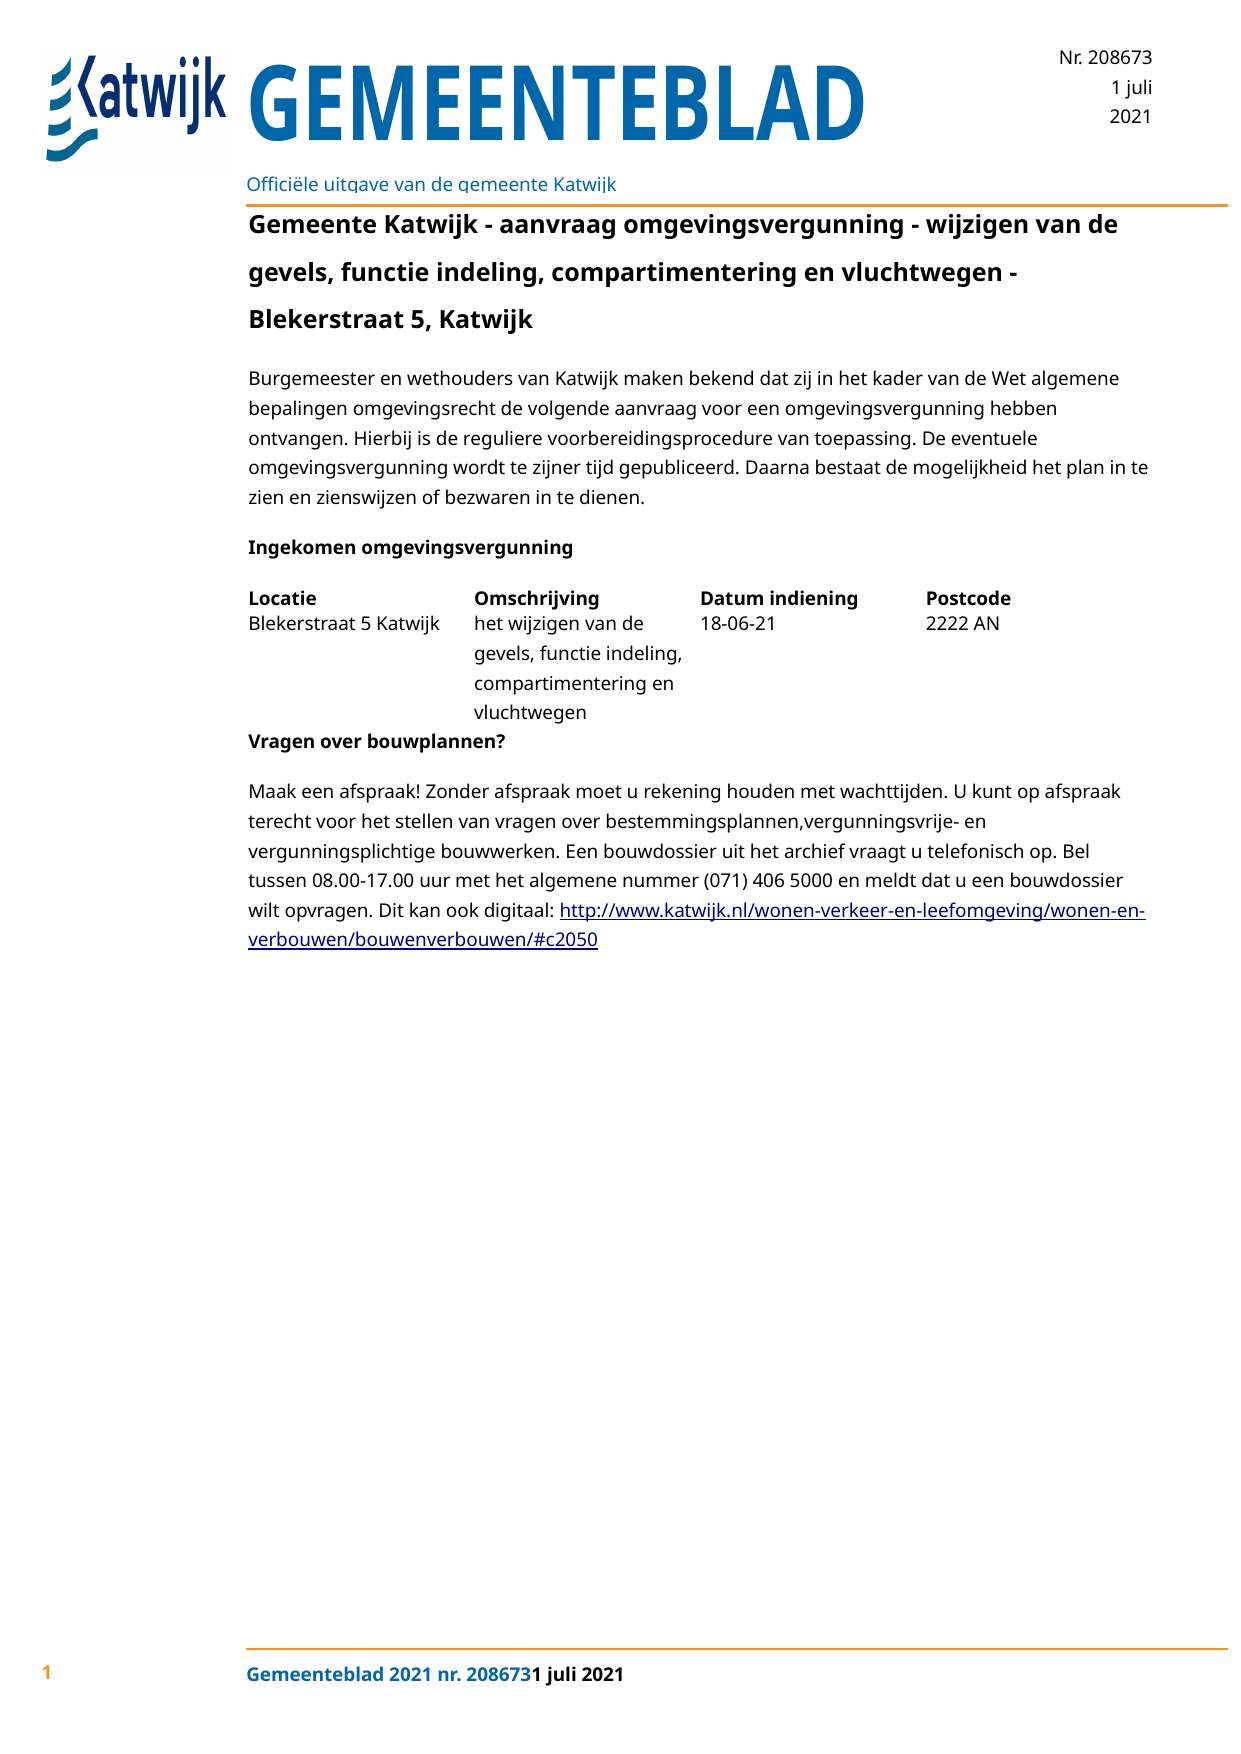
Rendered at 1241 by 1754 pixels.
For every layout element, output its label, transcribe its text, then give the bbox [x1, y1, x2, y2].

text Maak een afspraak! Zonder afspraak moet u rekening houden met wachttijden. U kunt op afspraak terecht voor het stellen van vragen over bestemmingsplannen,vergunningsvrije- en vergunningsplichtige bouwwerken. Een bouwdossier uit het archief vraagt u telefonisch op. Bel tussen 08.00-17.00 uur met het algemene nummer (071) 406 5000 en meldt dat u een bouwdossier wilt opvragen. Dit kan ook digitaal: http://www.katwijk.nl/wonen-verkeer-en-leefomgeving/wonen-en-verbouwen/bouwenverbouwen/#c2050 [248, 779, 1152, 952]
table_cell Blekerstraat 5 Katwijk [248, 611, 474, 725]
text Gemeente Katwijk - aanvraag omgevingsvergunning - wijzigen van de gevels, functie indeling, compartimentering en vluchtwegen - Blekerstraat 5, Katwijk [248, 207, 1152, 336]
table_header Omschrijving [474, 585, 700, 611]
table_cell het wijzigen van de gevels, functie indeling, compartimentering en vluchtwegen [474, 611, 700, 725]
table_header Locatie [248, 585, 474, 611]
table_cell 2222 AN [926, 611, 1152, 725]
table_cell 18-06-21 [700, 611, 926, 725]
text Vragen over bouwplannen? [248, 728, 1152, 754]
table_header Datum indiening [700, 585, 926, 611]
text Burgemeester en wethouders van Katwijk maken bekend dat zij in het kader van de Wet algemene bepalingen omgevingsrecht de volgende aanvraag voor een omgevingsvergunning hebben ontvangen. Hierbij is de reguliere voorbereidingsprocedure van toepassing. De eventuele omgevingsvergunning wordt te zijner tijd gepubliceerd. Daarna bestaat de mogelijkheid het plan in te zien en zienswijzen of bezwaren in te dienen. [248, 366, 1152, 509]
text Ingekomen omgevingsvergunning [248, 534, 1152, 560]
table_header Postcode [926, 585, 1152, 611]
picture [41, 47, 231, 172]
